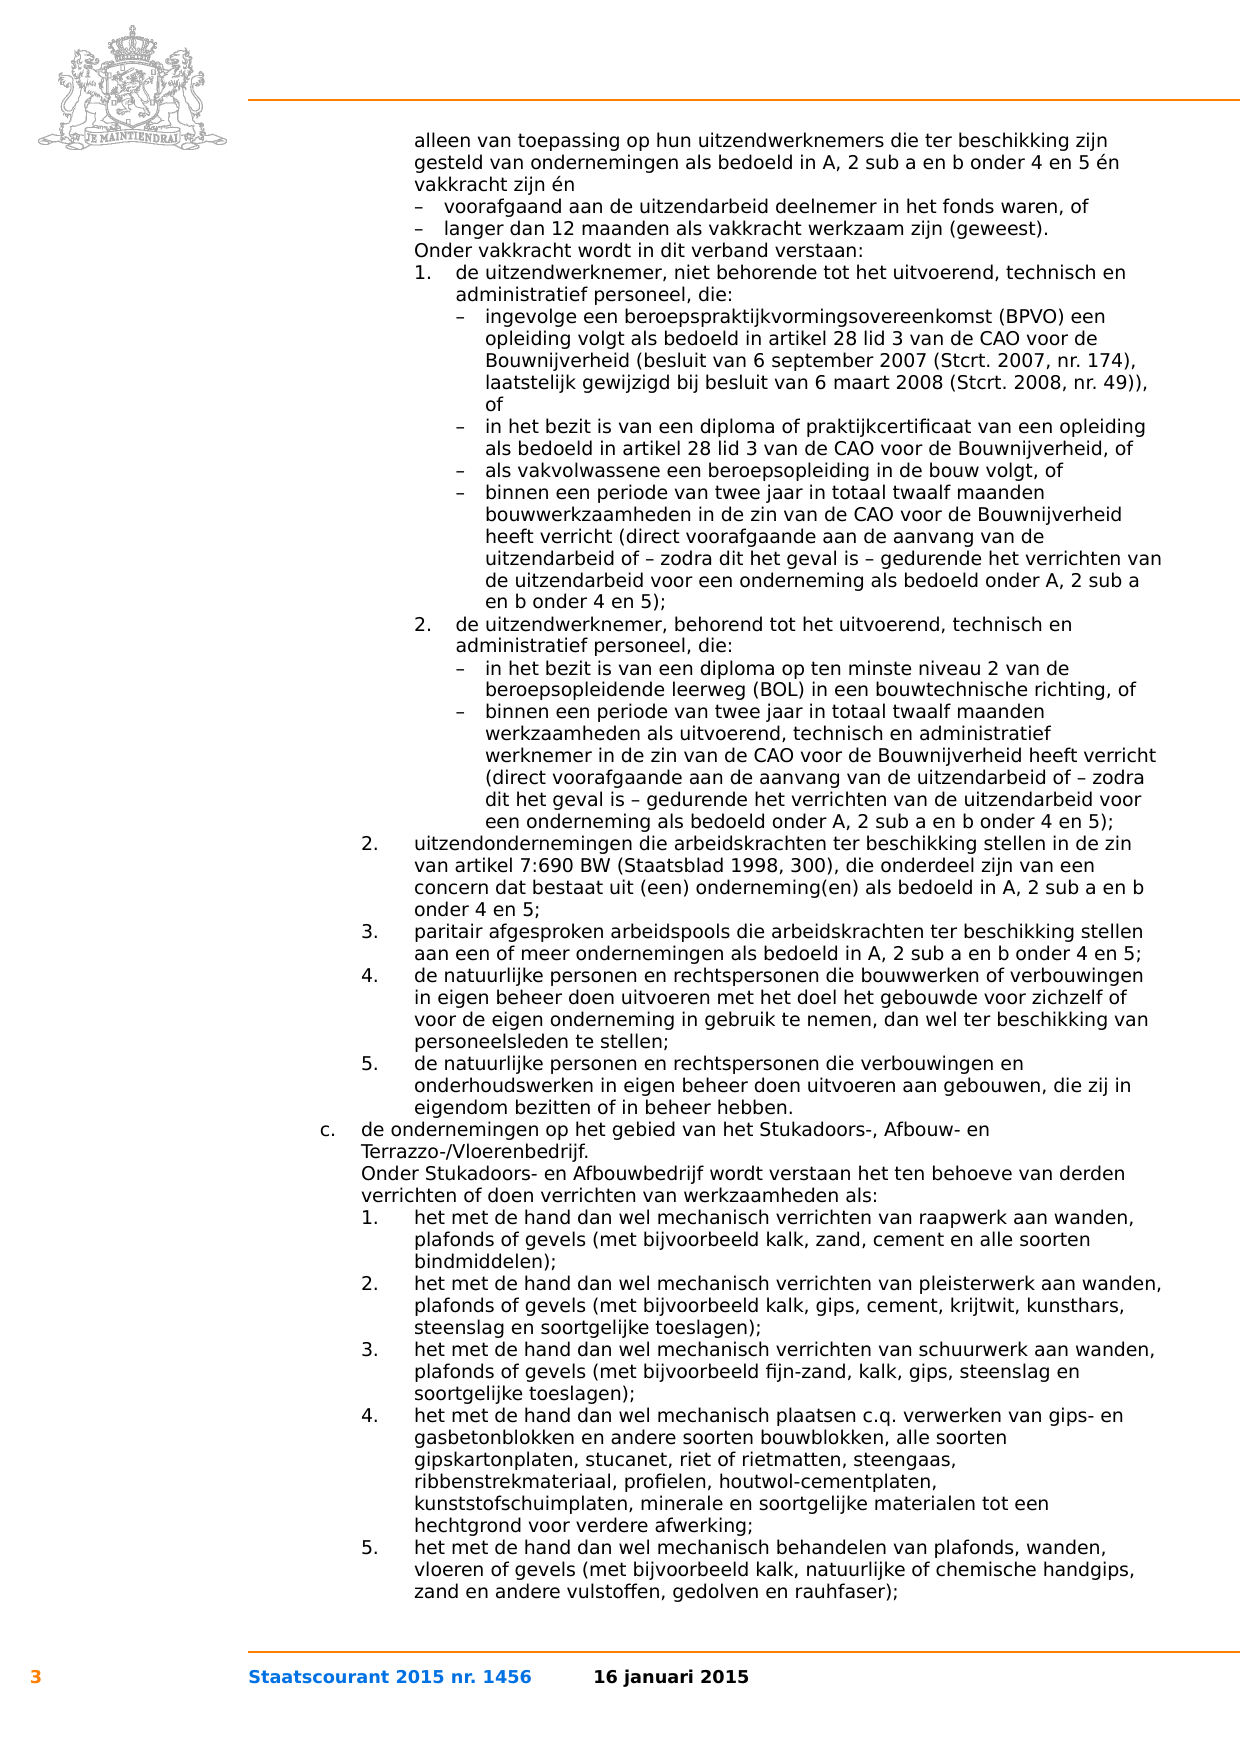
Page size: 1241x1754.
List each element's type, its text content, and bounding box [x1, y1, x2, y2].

text 2. uitzendondernemingen die arbeidskrachten ter beschikking stellen in de zin van artikel 7:690 BW (Staatsblad 1998, 300), die onderdeel zijn van een concern dat bestaat uit (een) onderneming(en) als bedoeld in A, 2 sub a en b onder 4 en 5; [361, 833, 1163, 921]
text 1. de uitzendwerknemer, niet behorende tot het uitvoerend, technisch en administratief personeel, die: [414, 262, 1163, 306]
text 3. het met de hand dan wel mechanisch verrichten van schuurwerk aan wanden, plafonds of gevels (met bijvoorbeeld fijn-zand, kalk, gips, steenslag en soortgelijke toeslagen); [361, 1339, 1163, 1405]
text 2. het met de hand dan wel mechanisch verrichten van pleisterwerk aan wanden, plafonds of gevels (met bijvoorbeeld kalk, gips, cement, krijtwit, kunsthars, steenslag en soortgelijke toeslagen); [361, 1273, 1163, 1339]
text – binnen een periode van twee jaar in totaal twaalf maanden werkzaamheden als uitvoerend, technisch en administratief werknemer in de zin van de CAO voor de Bouwnijverheid heeft verricht (direct voorafgaande aan de aanvang van de uitzendarbeid of – zodra dit het geval is – gedurende het verrichten van de uitzendarbeid voor een onderneming als bedoeld onder A, 2 sub a en b onder 4 en 5); [455, 701, 1163, 833]
picture [38, 25, 227, 150]
text 5. de natuurlijke personen en rechtspersonen die verbouwingen en onderhoudswerken in eigen beheer doen uitvoeren aan gebouwen, die zij in eigendom bezitten of in beheer hebben. [361, 1053, 1163, 1119]
text Onder vakkracht wordt in dit verband verstaan: [414, 240, 1163, 262]
text – ingevolge een beroepspraktijkvormingsovereenkomst (BPVO) een opleiding volgt als bedoeld in artikel 28 lid 3 van de CAO voor de Bouwnijverheid (besluit van 6 september 2007 (Stcrt. 2007, nr. 174), laatstelijk gewijzigd bij besluit van 6 maart 2008 (Stcrt. 2008, nr. 49)), of [455, 306, 1163, 416]
text – als vakvolwassene een beroepsopleiding in de bouw volgt, of [455, 459, 1163, 482]
text alleen van toepassing op hun uitzendwerknemers die ter beschikking zijn gesteld van ondernemingen als bedoeld in A, 2 sub a en b onder 4 en 5 én vakkracht zijn én [361, 130, 1163, 196]
text 3. paritair afgesproken arbeidspools die arbeidskrachten ter beschikking stellen aan een of meer ondernemingen als bedoeld in A, 2 sub a en b onder 4 en 5; [361, 921, 1163, 965]
text – in het bezit is van een diploma of praktijkcertificaat van een opleiding als bedoeld in artikel 28 lid 3 van de CAO voor de Bouwnijverheid, of [455, 416, 1163, 459]
text 4. het met de hand dan wel mechanisch plaatsen c.q. verwerken van gips- en gasbetonblokken en andere soorten bouwblokken, alle soorten gipskartonplaten, stucanet, riet of rietmatten, steengaas, ribbenstrekmateriaal, profielen, houtwol-cementplaten, kunststofschuimplaten, minerale en soortgelijke materialen tot een hechtgrond voor verdere afwerking; [361, 1405, 1163, 1537]
text 2. de uitzendwerknemer, behorend tot het uitvoerend, technisch en administratief personeel, die: [414, 613, 1163, 657]
text Onder Stukadoors- en Afbouwbedrijf wordt verstaan het ten behoeve van derden verrichten of doen verrichten van werkzaamheden als: [361, 1163, 1163, 1207]
text – voorafgaand aan de uitzendarbeid deelnemer in het fonds waren, of [414, 196, 1163, 218]
text 5. het met de hand dan wel mechanisch behandelen van plafonds, wanden, vloeren of gevels (met bijvoorbeeld kalk, natuurlijke of chemische handgips, zand en andere vulstoffen, gedolven en rauhfaser); [361, 1537, 1163, 1602]
text – in het bezit is van een diploma op ten minste niveau 2 van de beroepsopleidende leerweg (BOL) in een bouwtechnische richting, of [455, 657, 1163, 701]
text 1. het met de hand dan wel mechanisch verrichten van raapwerk aan wanden, plafonds of gevels (met bijvoorbeeld kalk, zand, cement en alle soorten bindmiddelen); [361, 1207, 1163, 1273]
text – binnen een periode van twee jaar in totaal twaalf maanden bouwwerkzaamheden in de zin van de CAO voor de Bouwnijverheid heeft verricht (direct voorafgaande aan de aanvang van de uitzendarbeid of – zodra dit het geval is – gedurende het verrichten van de uitzendarbeid voor een onderneming als bedoeld onder A, 2 sub a en b onder 4 en 5); [455, 482, 1163, 613]
text – langer dan 12 maanden als vakkracht werkzaam zijn (geweest). [414, 218, 1163, 240]
text c. de ondernemingen op het gebied van het Stukadoors-, Afbouw- en Terrazzo-/Vloerenbedrijf. [319, 1119, 1163, 1163]
text 4. de natuurlijke personen en rechtspersonen die bouwwerken of verbouwingen in eigen beheer doen uitvoeren met het doel het gebouwde voor zichzelf of voor de eigen onderneming in gebruik te nemen, dan wel ter beschikking van personeelsleden te stellen; [361, 965, 1163, 1053]
